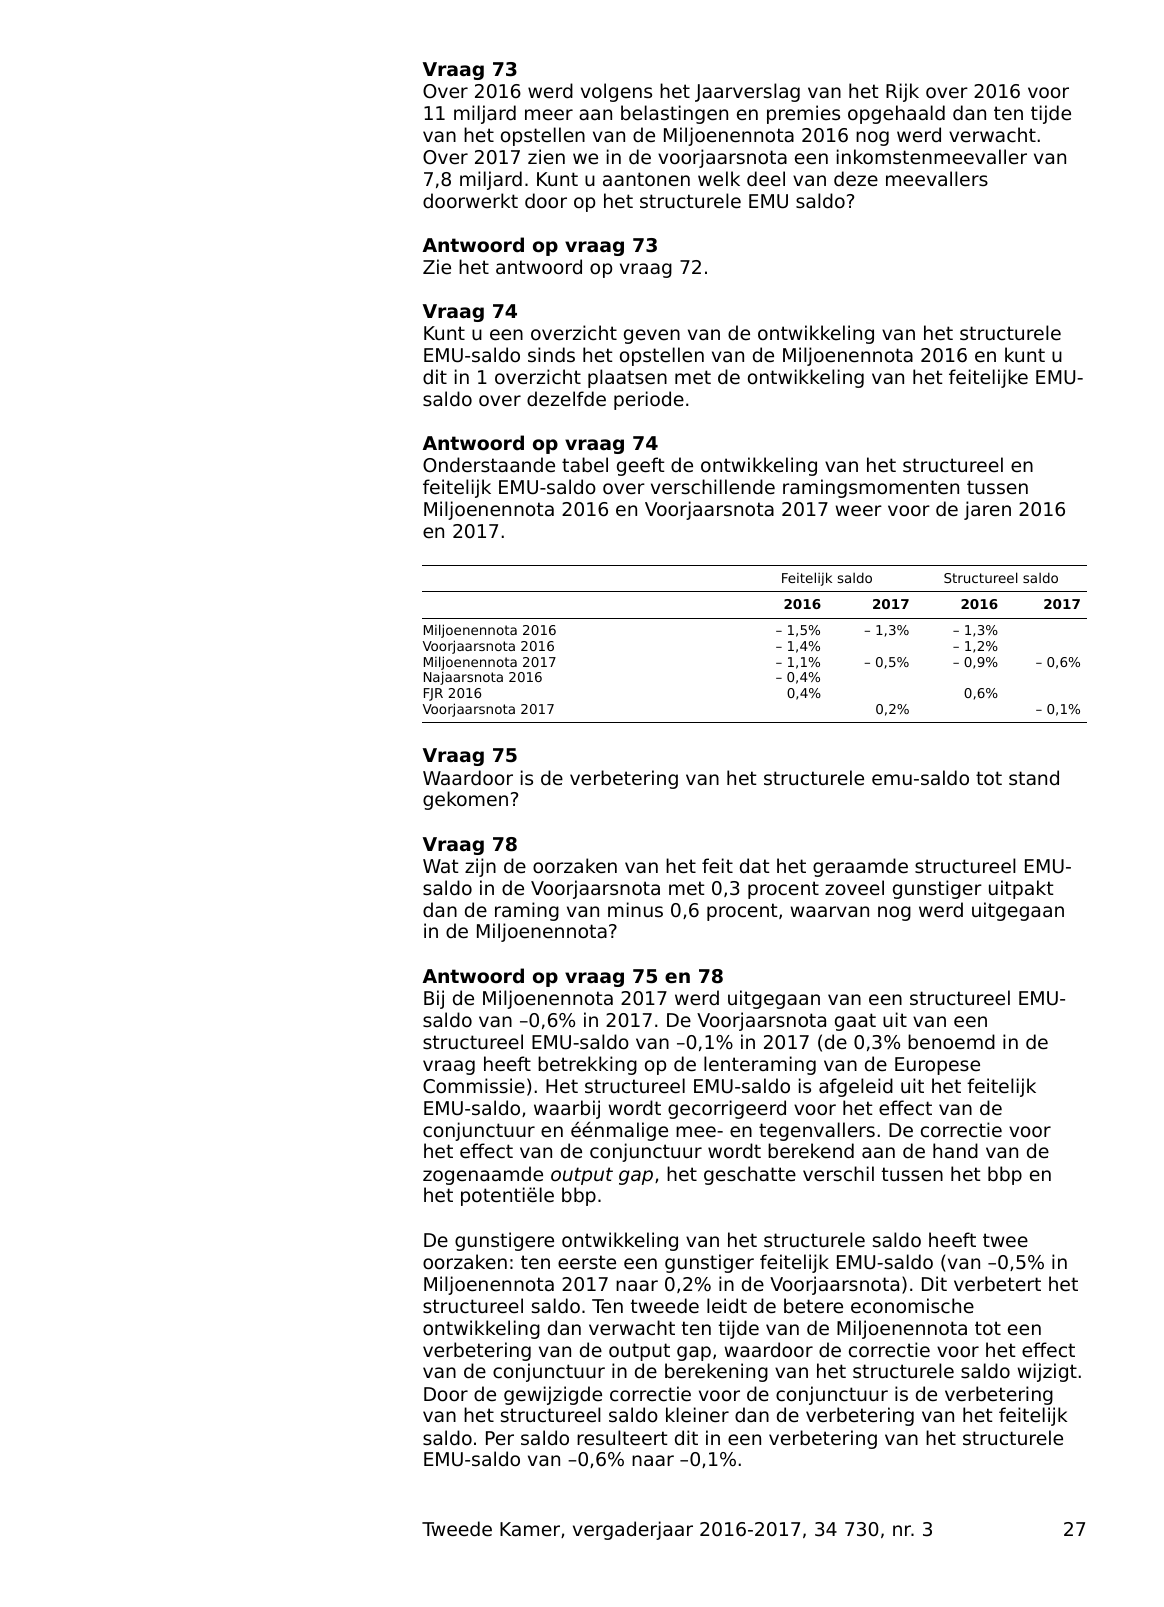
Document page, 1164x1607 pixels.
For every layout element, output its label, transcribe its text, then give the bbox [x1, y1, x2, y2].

table_header Feitelijk saldo [738, 566, 915, 591]
table_cell 2016 [915, 592, 1004, 617]
text Vraag 74 [422, 301, 1087, 323]
table_cell – 1,3% [915, 619, 1004, 639]
table_cell – 0,5% [827, 655, 915, 670]
table_cell [915, 670, 1004, 686]
text Antwoord op vraag 75 en 78 [422, 966, 1087, 988]
table_cell 2017 [827, 592, 915, 617]
text Wat zijn de oorzaken van het feit dat het geraamde structureel EMU-saldo in de Voorjaarsnota met 0,3 procent zoveel gunstiger uitpakt dan de raming van minus 0,6 procent, waarvan nog werd uitgegaan in de Miljoenennota? [422, 856, 1087, 943]
table_cell – 0,6% [1004, 655, 1087, 670]
text Vraag 73 [422, 59, 1087, 81]
text Antwoord op vraag 74 [422, 433, 1087, 455]
table_cell [422, 592, 738, 617]
table_cell – 1,2% [915, 639, 1004, 654]
table_cell – 0,4% [738, 670, 827, 686]
text Vraag 78 [422, 833, 1087, 856]
table_cell – 0,9% [915, 655, 1004, 670]
text Antwoord op vraag 73 [422, 235, 1087, 257]
table_cell – 1,3% [827, 619, 915, 639]
table_cell – 1,4% [738, 639, 827, 654]
table_cell [1004, 619, 1087, 639]
text Kunt u een overzicht geven van de ontwikkeling van het structurele EMU-saldo sinds het opstellen van de Miljoenennota 2016 en kunt u dit in 1 overzicht plaatsen met de ontwikkeling van het feitelijke EMU-saldo over dezelfde periode. [422, 323, 1087, 411]
text Over 2016 werd volgens het Jaarverslag van het Rijk over 2016 voor 11 miljard meer aan belastingen en premies opgehaald dan ten tijde van het opstellen van de Miljoenennota 2016 nog werd verwacht. Over 2017 zien we in de voorjaarsnota een inkomstenmeevaller van 7,8 miljard. Kunt u aantonen welk deel van deze meevallers doorwerkt door op het structurele EMU saldo? [422, 81, 1087, 213]
table_cell [1004, 686, 1087, 702]
table_cell 2016 [738, 592, 827, 617]
table_cell Voorjaarsnota 2017 [422, 702, 738, 722]
text Waardoor is de verbetering van het structurele emu-saldo tot stand gekomen? [422, 767, 1087, 811]
table_cell 0,6% [915, 686, 1004, 702]
table_cell Najaarsnota 2016 [422, 670, 738, 686]
table_cell Miljoenennota 2016 [422, 619, 738, 639]
table_cell – 1,5% [738, 619, 827, 639]
text Zie het antwoord op vraag 72. [422, 257, 1087, 279]
text Vraag 75 [422, 745, 1087, 767]
table_cell [738, 702, 827, 722]
table_cell FJR 2016 [422, 686, 738, 702]
table_cell Miljoenennota 2017 [422, 655, 738, 670]
table_cell Voorjaarsnota 2016 [422, 639, 738, 654]
text De gunstigere ontwikkeling van het structurele saldo heeft twee oorzaken: ten eerste een gunstiger feitelijk EMU-saldo (van –0,5% in Miljoenennota 2017 naar 0,2% in de Voorjaarsnota). Dit verbetert het structureel saldo. Ten tweede leidt de betere economische ontwikkeling dan verwacht ten tijde van de Miljoenennota tot een verbetering van de output gap, waardoor de correctie voor het effect van de conjunctuur in de berekening van het structurele saldo wijzigt. Door de gewijzigde correctie voor de conjunctuur is de verbetering van het structureel saldo kleiner dan de verbetering van het feitelijk saldo. Per saldo resulteert dit in een verbetering van het structurele EMU-saldo van –0,6% naar –0,1%. [422, 1229, 1087, 1471]
table_cell [827, 670, 915, 686]
table_cell 0,2% [827, 702, 915, 722]
table_header [422, 566, 738, 591]
text Bij de Miljoenennota 2017 werd uitgegaan van een structureel EMU-saldo van –0,6% in 2017. De Voorjaarsnota gaat uit van een structureel EMU-saldo van –0,1% in 2017 (de 0,3% benoemd in de vraag heeft betrekking op de lenteraming van de Europese Commissie). Het structureel EMU-saldo is afgeleid uit het feitelijk EMU-saldo, waarbij wordt gecorrigeerd voor het effect van de conjunctuur en éénmalige mee- en tegenvallers. De correctie voor het effect van de conjunctuur wordt berekend aan de hand van de zogenaamde output gap, het geschatte verschil tussen het bbp en het potentiële bbp. [422, 988, 1087, 1207]
table_cell – 1,1% [738, 655, 827, 670]
table_cell [827, 686, 915, 702]
table_header Structureel saldo [915, 566, 1087, 591]
table_cell 2017 [1004, 592, 1087, 617]
text Onderstaande tabel geeft de ontwikkeling van het structureel en feitelijk EMU-saldo over verschillende ramingsmomenten tussen Miljoenennota 2016 en Voorjaarsnota 2017 weer voor de jaren 2016 en 2017. [422, 455, 1087, 543]
table_cell [827, 639, 915, 654]
table_cell 0,4% [738, 686, 827, 702]
table_cell [1004, 639, 1087, 654]
table_cell – 0,1% [1004, 702, 1087, 722]
table_cell [915, 702, 1004, 722]
table_cell [1004, 670, 1087, 686]
